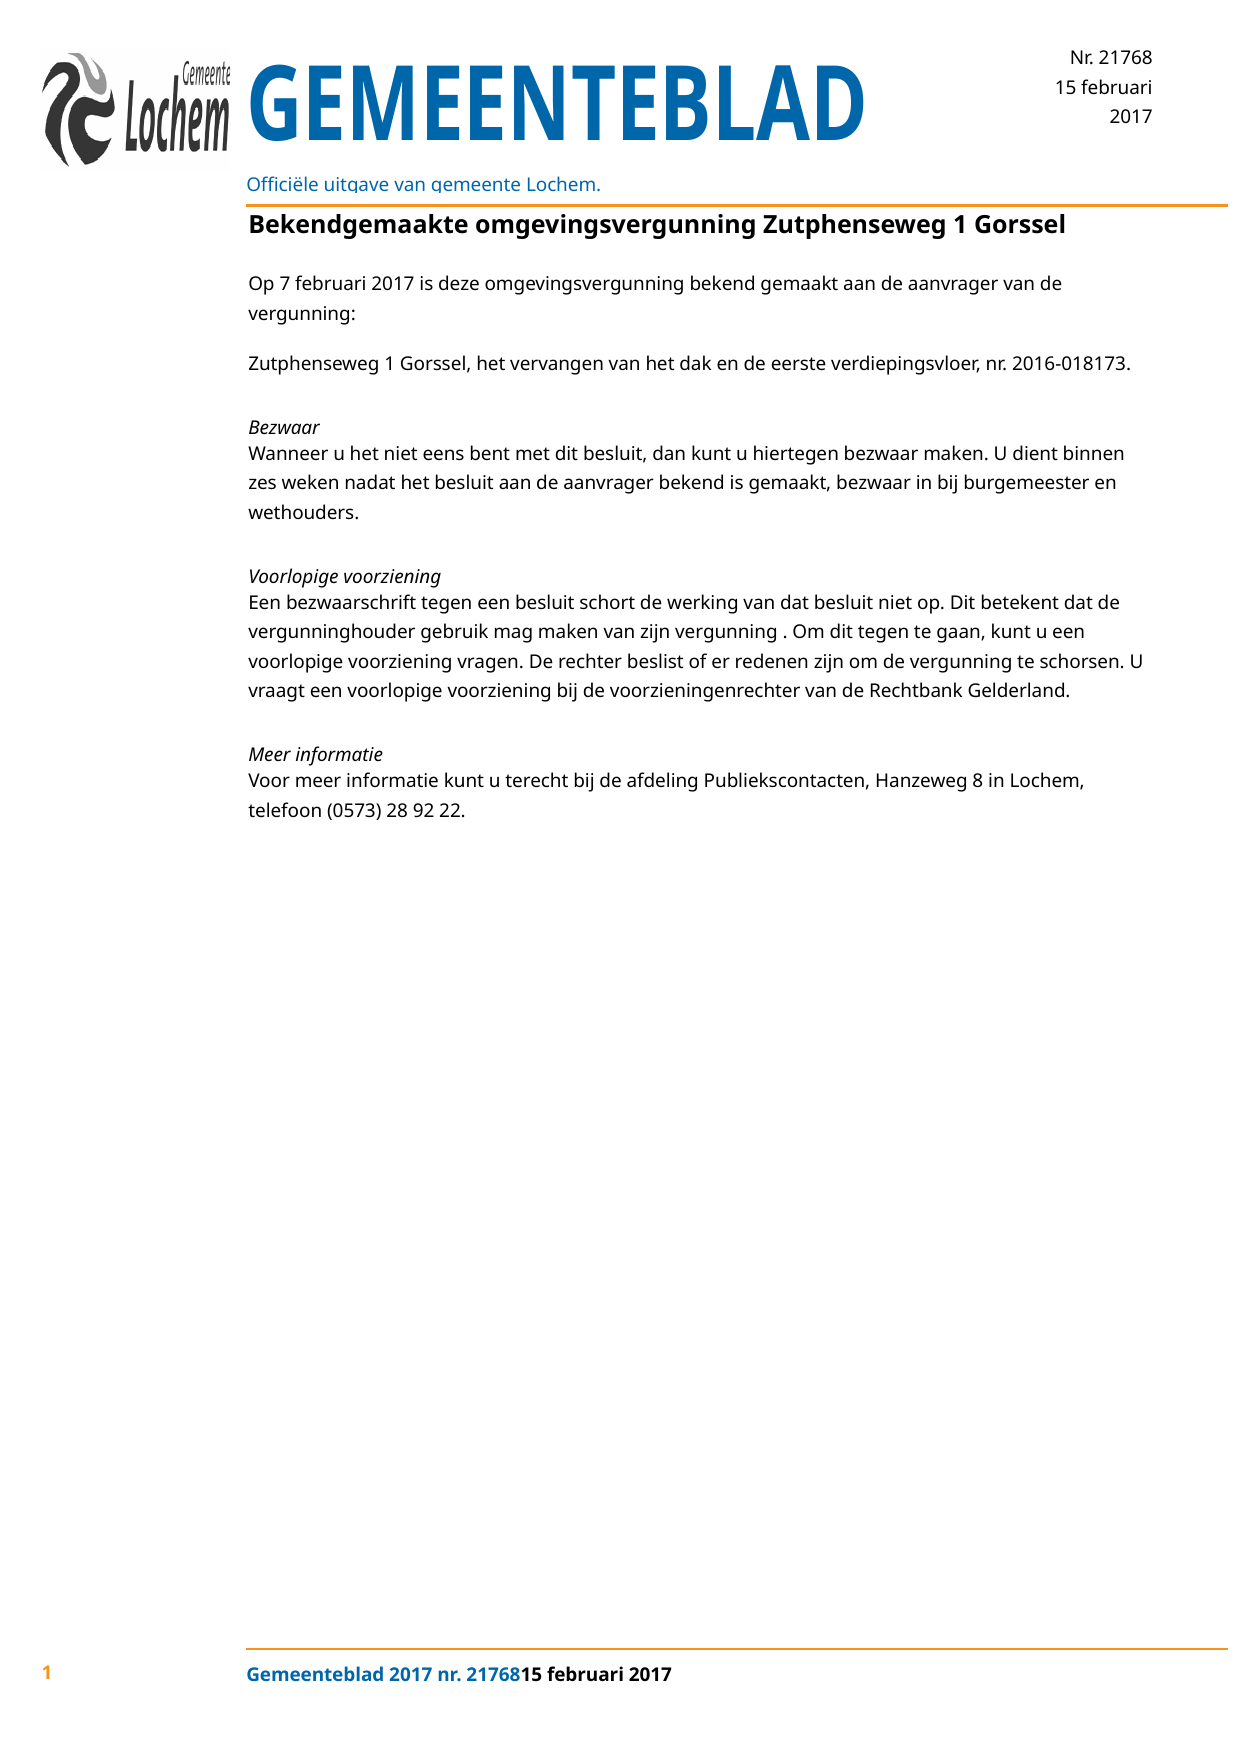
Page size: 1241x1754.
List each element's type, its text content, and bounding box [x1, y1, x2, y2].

text Op 7 februari 2017 is deze omgevingsvergunning bekend gemaakt aan de aanvrager van de vergunning: [248, 270, 1152, 326]
text Voor meer informatie kunt u terecht bij de afdeling Publiekscontacten, Hanzeweg 8 in Lochem, telefoon (0573) 28 92 22. [248, 767, 1152, 823]
text Bezwaar [248, 414, 1152, 440]
text Wanneer u het niet eens bent met dit besluit, dan kunt u hiertegen bezwaar maken. U dient binnen zes weken nadat het besluit aan de aanvrager bekend is gemaakt, bezwaar in bij burgemeester en wethouders. [248, 440, 1152, 525]
text Een bezwaarschrift tegen een besluit schort de werking van dat besluit niet op. Dit betekent dat de vergunninghouder gebruik mag maken van zijn vergunning . Om dit tegen te gaan, kunt u een voorlopige voorziening vragen. De rechter beslist of er redenen zijn om de vergunning te schorsen. U vraagt een voorlopige voorziening bij de voorzieningenrechter van de Rechtbank Gelderland. [248, 589, 1152, 703]
text Voorlopige voorziening [248, 563, 1152, 589]
text Meer informatie [248, 742, 1152, 767]
picture [41, 47, 231, 172]
text Bekendgemaakte omgevingsvergunning Zutphenseweg 1 Gorssel [248, 207, 1152, 241]
text Zutphenseweg 1 Gorssel, het vervangen van het dak en de eerste verdiepingsvloer, nr. 2016-018173. [248, 350, 1152, 376]
